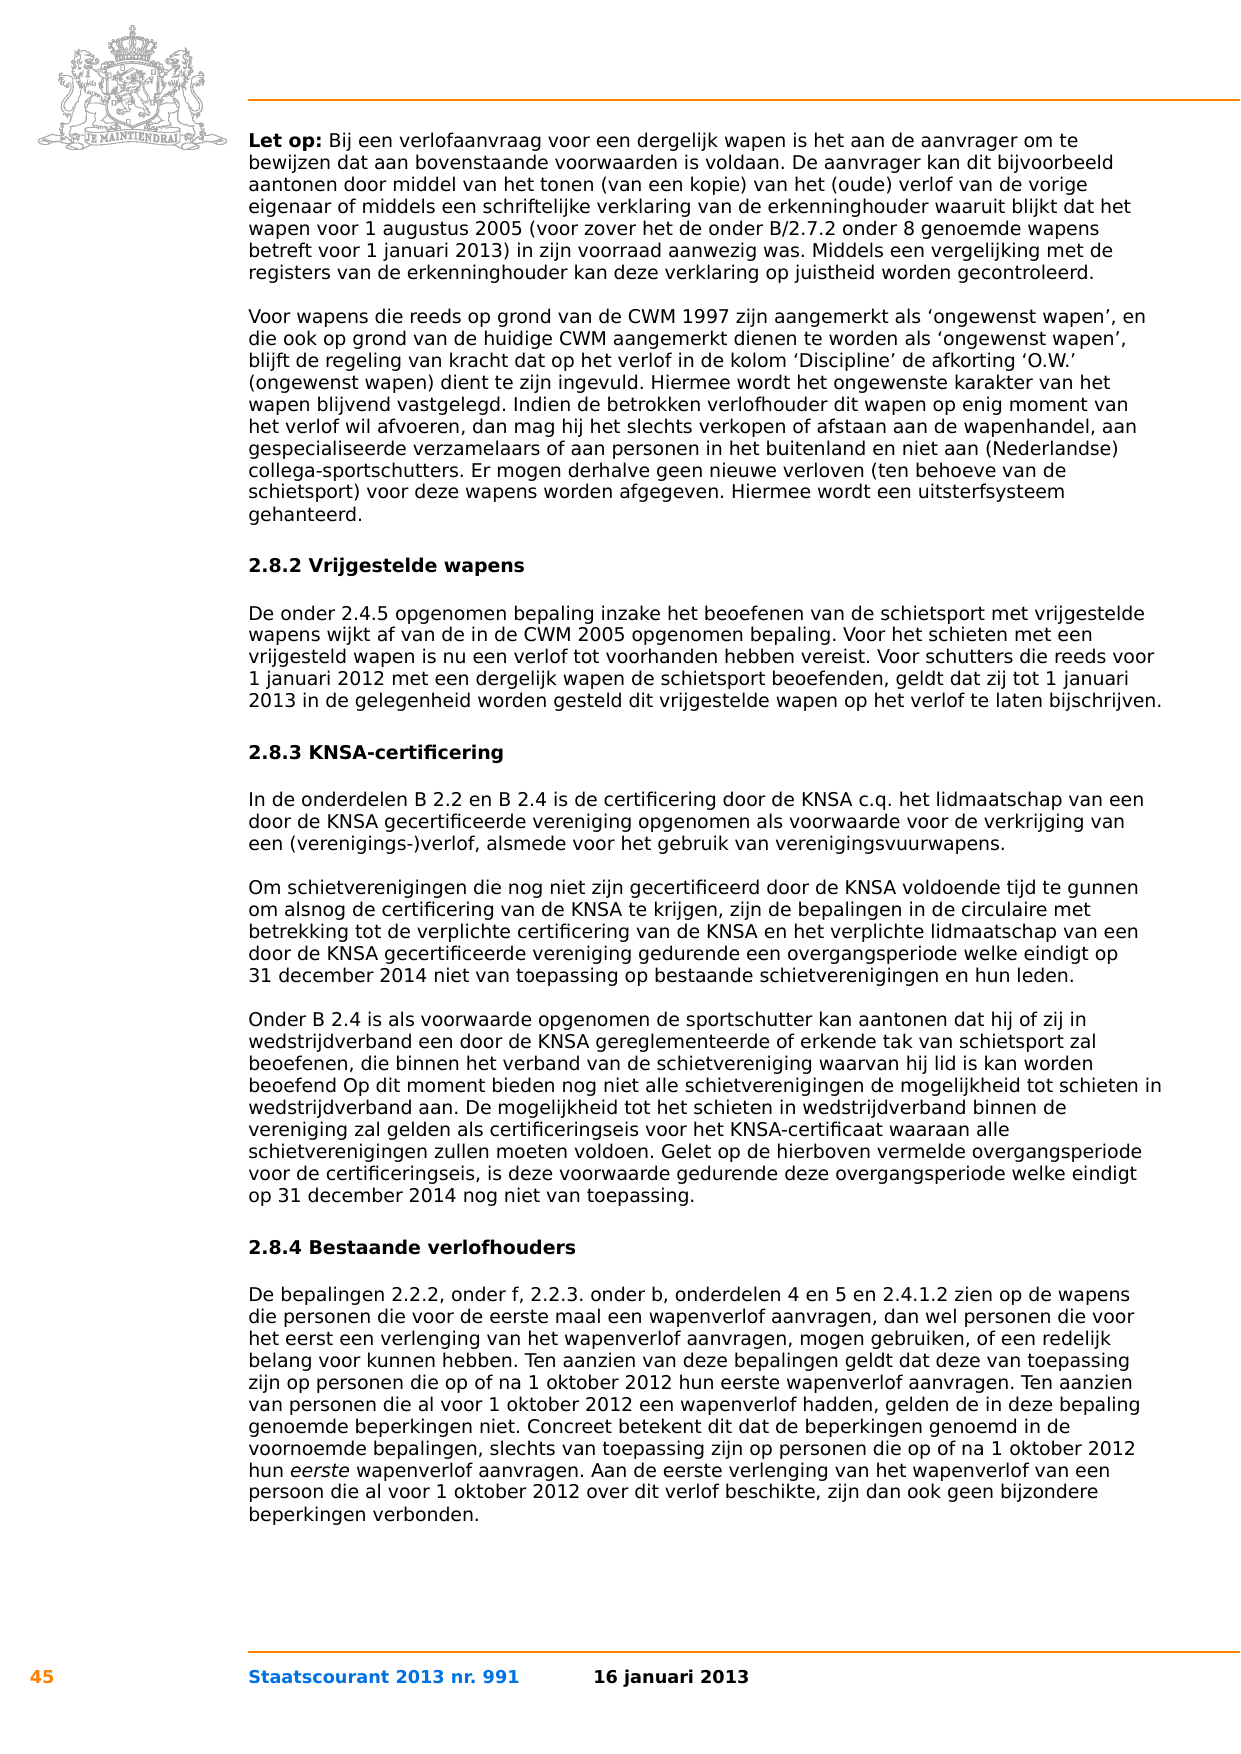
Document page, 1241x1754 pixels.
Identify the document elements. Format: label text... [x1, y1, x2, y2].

text Om schietverenigingen die nog niet zijn gecertificeerd door de KNSA voldoende tijd te gunnen om alsnog de certificering van de KNSA te krijgen, zijn de bepalingen in de circulaire met betrekking tot de verplichte certificering van de KNSA en het verplichte lidmaatschap van een door de KNSA gecertificeerde vereniging gedurende een overgangsperiode welke eindigt op 31 december 2014 niet van toepassing op bestaande schietverenigingen en hun leden. [248, 877, 1163, 987]
picture [38, 25, 227, 150]
subtitle 2.8.3 KNSA-certificering [248, 742, 1163, 764]
text In de onderdelen B 2.2 en B 2.4 is de certificering door de KNSA c.q. het lidmaatschap van een door de KNSA gecertificeerde vereniging opgenomen als voorwaarde voor de verkrijging van een (verenigings-)verlof, alsmede voor het gebruik van verenigingsvuurwapens. [248, 789, 1163, 855]
text Let op: Bij een verlofaanvraag voor een dergelijk wapen is het aan de aanvrager om te bewijzen dat aan bovenstaande voorwaarden is voldaan. De aanvrager kan dit bijvoorbeeld aantonen door middel van het tonen (van een kopie) van het (oude) verlof van de vorige eigenaar of middels een schriftelijke verklaring van de erkenninghouder waaruit blijkt dat het wapen voor 1 augustus 2005 (voor zover het de onder B/2.7.2 onder 8 genoemde wapens betreft voor 1 januari 2013) in zijn voorraad aanwezig was. Middels een vergelijking met de registers van de erkenninghouder kan deze verklaring op juistheid worden gecontroleerd. [248, 130, 1163, 284]
text De onder 2.4.5 opgenomen bepaling inzake het beoefenen van de schietsport met vrijgestelde wapens wijkt af van de in de CWM 2005 opgenomen bepaling. Voor het schieten met een vrijgesteld wapen is nu een verlof tot voorhanden hebben vereist. Voor schutters die reeds voor 1 januari 2012 met een dergelijk wapen de schietsport beoefenden, geldt dat zij tot 1 januari 2013 in de gelegenheid worden gesteld dit vrijgestelde wapen op het verlof te laten bijschrijven. [248, 602, 1163, 712]
text Voor wapens die reeds op grond van de CWM 1997 zijn aangemerkt als ‘ongewenst wapen’, en die ook op grond van de huidige CWM aangemerkt dienen te worden als ‘ongewenst wapen’, blijft de regeling van kracht dat op het verlof in de kolom ‘Discipline’ de afkorting ‘O.W.’ (ongewenst wapen) dient te zijn ingevuld. Hiermee wordt het ongewenste karakter van het wapen blijvend vastgelegd. Indien de betrokken verlofhouder dit wapen op enig moment van het verlof wil afvoeren, dan mag hij het slechts verkopen of afstaan aan de wapenhandel, aan gespecialiseerde verzamelaars of aan personen in het buitenland en niet aan (Nederlandse) collega-sportschutters. Er mogen derhalve geen nieuwe verloven (ten behoeve van de schietsport) voor deze wapens worden afgegeven. Hiermee wordt een uitsterfsysteem gehanteerd. [248, 306, 1163, 525]
text Onder B 2.4 is als voorwaarde opgenomen de sportschutter kan aantonen dat hij of zij in wedstrijdverband een door de KNSA gereglementeerde of erkende tak van schietsport zal beoefenen, die binnen het verband van de schietvereniging waarvan hij lid is kan worden beoefend Op dit moment bieden nog niet alle schietverenigingen de mogelijkheid tot schieten in wedstrijdverband aan. De mogelijkheid tot het schieten in wedstrijdverband binnen de vereniging zal gelden als certificeringseis voor het KNSA-certificaat waaraan alle schietverenigingen zullen moeten voldoen. Gelet op de hierboven vermelde overgangsperiode voor de certificeringseis, is deze voorwaarde gedurende deze overgangsperiode welke eindigt op 31 december 2014 nog niet van toepassing. [248, 1009, 1163, 1207]
subtitle 2.8.2 Vrijgestelde wapens [248, 555, 1163, 577]
text De bepalingen 2.2.2, onder f, 2.2.3. onder b, onderdelen 4 en 5 en 2.4.1.2 zien op de wapens die personen die voor de eerste maal een wapenverlof aanvragen, dan wel personen die voor het eerst een verlenging van het wapenverlof aanvragen, mogen gebruiken, of een redelijk belang voor kunnen hebben. Ten aanzien van deze bepalingen geldt dat deze van toepassing zijn op personen die op of na 1 oktober 2012 hun eerste wapenverlof aanvragen. Ten aanzien van personen die al voor 1 oktober 2012 een wapenverlof hadden, gelden de in deze bepaling genoemde beperkingen niet. Concreet betekent dit dat de beperkingen genoemd in de voornoemde bepalingen, slechts van toepassing zijn op personen die op of na 1 oktober 2012 hun eerste wapenverlof aanvragen. Aan de eerste verlenging van het wapenverlof van een persoon die al voor 1 oktober 2012 over dit verlof beschikte, zijn dan ook geen bijzondere beperkingen verbonden. [248, 1284, 1163, 1525]
subtitle 2.8.4 Bestaande verlofhouders [248, 1237, 1163, 1259]
